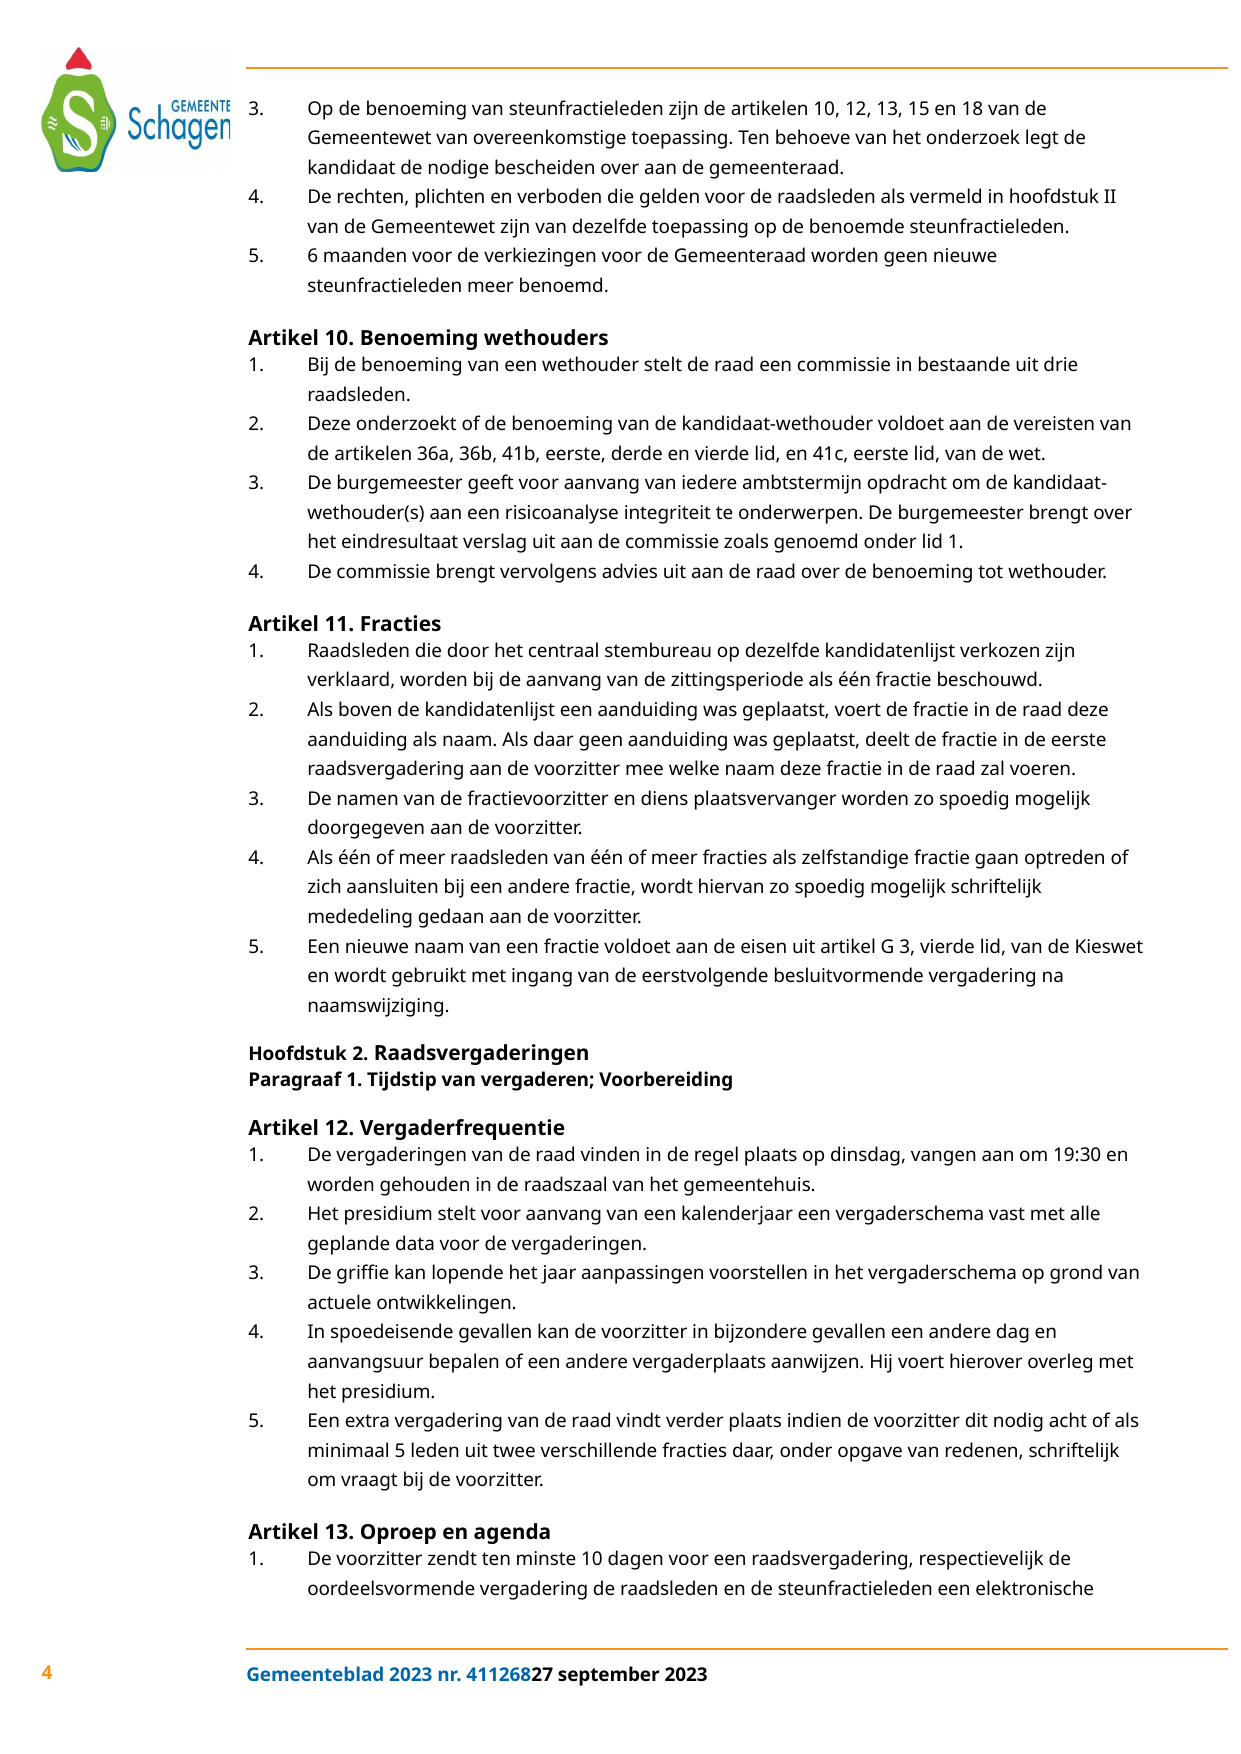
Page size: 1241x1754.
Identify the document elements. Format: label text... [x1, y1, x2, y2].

list Als boven de kandidatenlijst een aanduiding was geplaatst, voert de fractie in de raad deze aanduiding als naam. Als daar geen aanduiding was geplaatst, deelt de fractie in de eerste raadsvergadering aan de voorzitter mee welke naam deze fractie in de raad zal voeren. [248, 696, 1152, 781]
list Raadsleden die door het centraal stembureau op dezelfde kandidatenlijst verkozen zijn verklaard, worden bij de aanvang van de zittingsperiode als één fractie beschouwd. [248, 637, 1152, 692]
list Deze onderzoekt of de benoeming van de kandidaat-wethouder voldoet aan de vereisten van de artikelen 36a, 36b, 41b, eerste, derde en vierde lid, en 41c, eerste lid, van de wet. [248, 410, 1152, 466]
list In spoedeisende gevallen kan de voorzitter in bijzondere gevallen een andere dag en aanvangsuur bepalen of een andere vergaderplaats aanwijzen. Hij voert hierover overleg met het presidium. [248, 1319, 1152, 1403]
list De voorzitter zendt ten minste 10 dagen voor een raadsvergadering, respectievelijk de oordeelsvormende vergadering de raadsleden en de steunfractieleden een elektronische [248, 1545, 1152, 1601]
list De commissie brengt vervolgens advies uit aan de raad over de benoeming tot wethouder. [248, 558, 1152, 584]
text Artikel 12. Vergaderfrequentie [248, 1113, 1152, 1141]
list De namen van de fractievoorzitter en diens plaatsvervanger worden zo spoedig mogelijk doorgegeven aan de voorzitter. [248, 785, 1152, 840]
list Een nieuwe naam van een fractie voldoet aan de eisen uit artikel G 3, vierde lid, van de Kieswet en wordt gebruikt met ingang van de eerstvolgende besluitvormende vergadering na naamswijziging. [248, 933, 1152, 1018]
list Het presidium stelt voor aanvang van een kalenderjaar een vergaderschema vast met alle geplande data voor de vergaderingen. [248, 1200, 1152, 1256]
list Op de benoeming van steunfractieleden zijn de artikelen 10, 12, 13, 15 en 18 van de Gemeentewet van overeenkomstige toepassing. Ten behoeve van het onderzoek legt de kandidaat de nodige bescheiden over aan de gemeenteraad. [248, 95, 1152, 180]
list Een extra vergadering van de raad vindt verder plaats indien de voorzitter dit nodig acht of als minimaal 5 leden uit twee verschillende fracties daar, onder opgave van redenen, schriftelijk om vraagt bij de voorzitter. [248, 1407, 1152, 1492]
text Artikel 11. Fracties [248, 609, 1152, 637]
list De burgemeester geeft voor aanvang van iedere ambtstermijn opdracht om de kandidaat-wethouder(s) aan een risicoanalyse integriteit te onderwerpen. De burgemeester brengt over het eindresultaat verslag uit aan de commissie zoals genoemd onder lid 1. [248, 469, 1152, 554]
list De griffie kan lopende het jaar aanpassingen voorstellen in het vergaderschema op grond van actuele ontwikkelingen. [248, 1259, 1152, 1315]
picture [41, 47, 231, 172]
text Paragraaf 1. Tijdstip van vergaderen; Voorbereiding [248, 1066, 1152, 1092]
text Artikel 10. Benoeming wethouders [248, 323, 1152, 351]
list 6 maanden voor de verkiezingen voor de Gemeenteraad worden geen nieuwe steunfractieleden meer benoemd. [248, 243, 1152, 298]
text Artikel 13. Oproep en agenda [248, 1517, 1152, 1545]
text Hoofdstuk 2. Raadsvergaderingen [248, 1038, 1152, 1066]
list De vergaderingen van de raad vinden in de regel plaats op dinsdag, vangen aan om 19:30 en worden gehouden in de raadszaal van het gemeentehuis. [248, 1141, 1152, 1196]
list Als één of meer raadsleden van één of meer fracties als zelfstandige fractie gaan optreden of zich aansluiten bij een andere fractie, wordt hiervan zo spoedig mogelijk schriftelijk mededeling gedaan aan de voorzitter. [248, 844, 1152, 929]
list De rechten, plichten en verboden die gelden voor de raadsleden als vermeld in hoofdstuk II van de Gemeentewet zijn van dezelfde toepassing op de benoemde steunfractieleden. [248, 183, 1152, 239]
list Bij de benoeming van een wethouder stelt de raad een commissie in bestaande uit drie raadsleden. [248, 351, 1152, 406]
